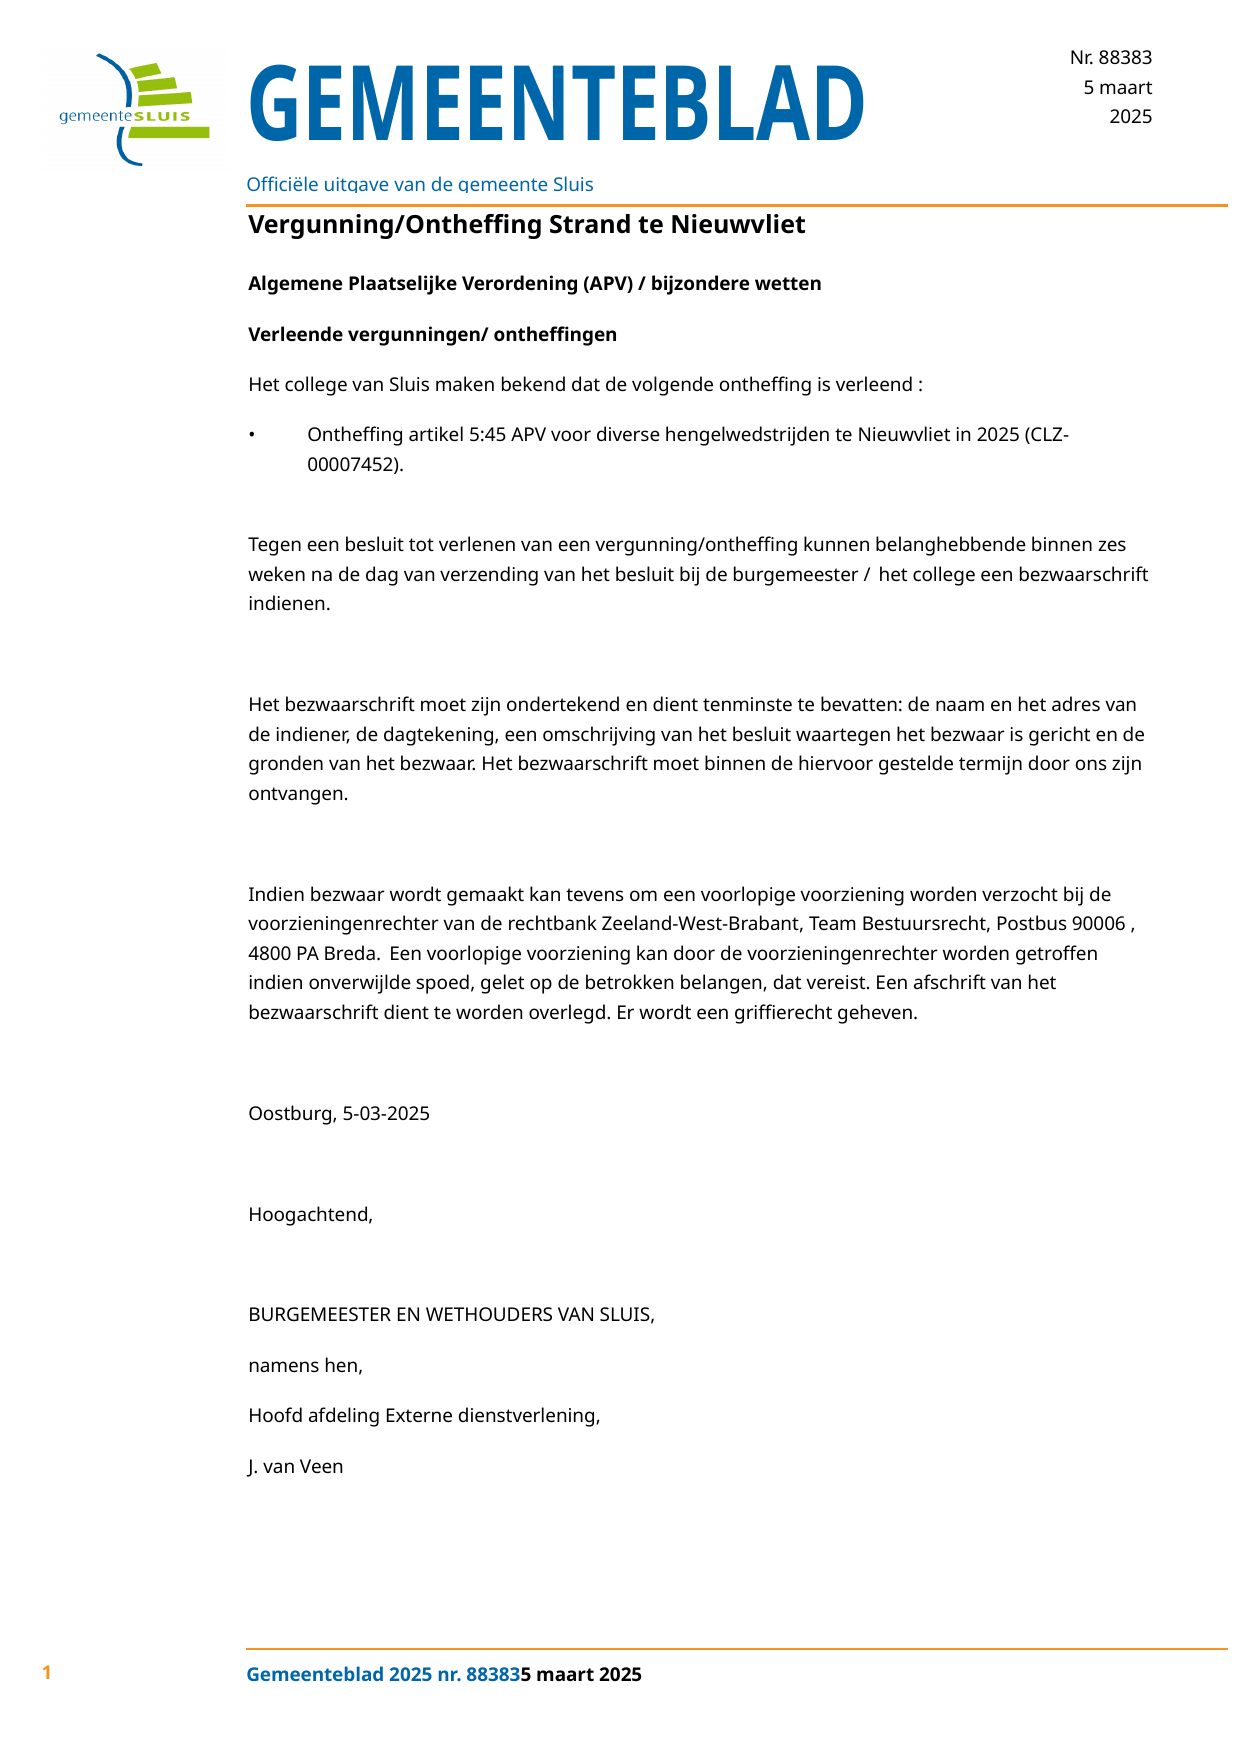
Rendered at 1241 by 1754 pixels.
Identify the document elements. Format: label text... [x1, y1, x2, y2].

text J. van Veen [248, 1453, 1152, 1478]
text Oostburg, 5-03-2025 [248, 1100, 1152, 1126]
text Het college van Sluis maken bekend dat de volgende ontheffing is verleend : [248, 371, 1152, 397]
text Vergunning/Ontheffing Strand te Nieuwvliet [248, 207, 1152, 241]
text Indien bezwaar wordt gemaakt kan tevens om een voorlopige voorziening worden verzocht bij de voorzieningenrechter van de rechtbank Zeeland-West-Brabant, Team Bestuursrecht, Postbus 90006 , 4800 PA Breda. Een voorlopige voorziening kan door de voorzieningenrechter worden getroffen indien onverwijlde spoed, gelet op de betrokken belangen, dat vereist. Een afschrift van het bezwaarschrift dient te worden overlegd. Er wordt een griffierecht geheven. [248, 881, 1152, 1025]
text Verleende vergunningen/ ontheffingen [248, 321, 1152, 346]
text namens hen, [248, 1352, 1152, 1378]
picture [41, 47, 231, 172]
text BURGEMEESTER EN WETHOUDERS VAN SLUIS, [248, 1302, 1152, 1327]
text Tegen een besluit tot verlenen van een vergunning/ontheffing kunnen belanghebbende binnen zes weken na de dag van verzending van het besluit bij de burgemeester / het college een bezwaarschrift indienen. [248, 531, 1152, 616]
text Het bezwaarschrift moet zijn ondertekend en dient tenminste te bevatten: de naam en het adres van de indiener, de dagtekening, een omschrijving van het besluit waartegen het bezwaar is gericht en de gronden van het bezwaar. Het bezwaarschrift moet binnen de hiervoor gestelde termijn door ons zijn ontvangen. [248, 691, 1152, 806]
text Hoofd afdeling Externe dienstverlening, [248, 1402, 1152, 1428]
text Algemene Plaatselijke Verordening (APV) / bijzondere wetten [248, 270, 1152, 296]
list Ontheffing artikel 5:45 APV voor diverse hengelwedstrijden te Nieuwvliet in 2025 (CLZ-00007452). [248, 422, 1152, 477]
text Hoogachtend, [248, 1201, 1152, 1226]
